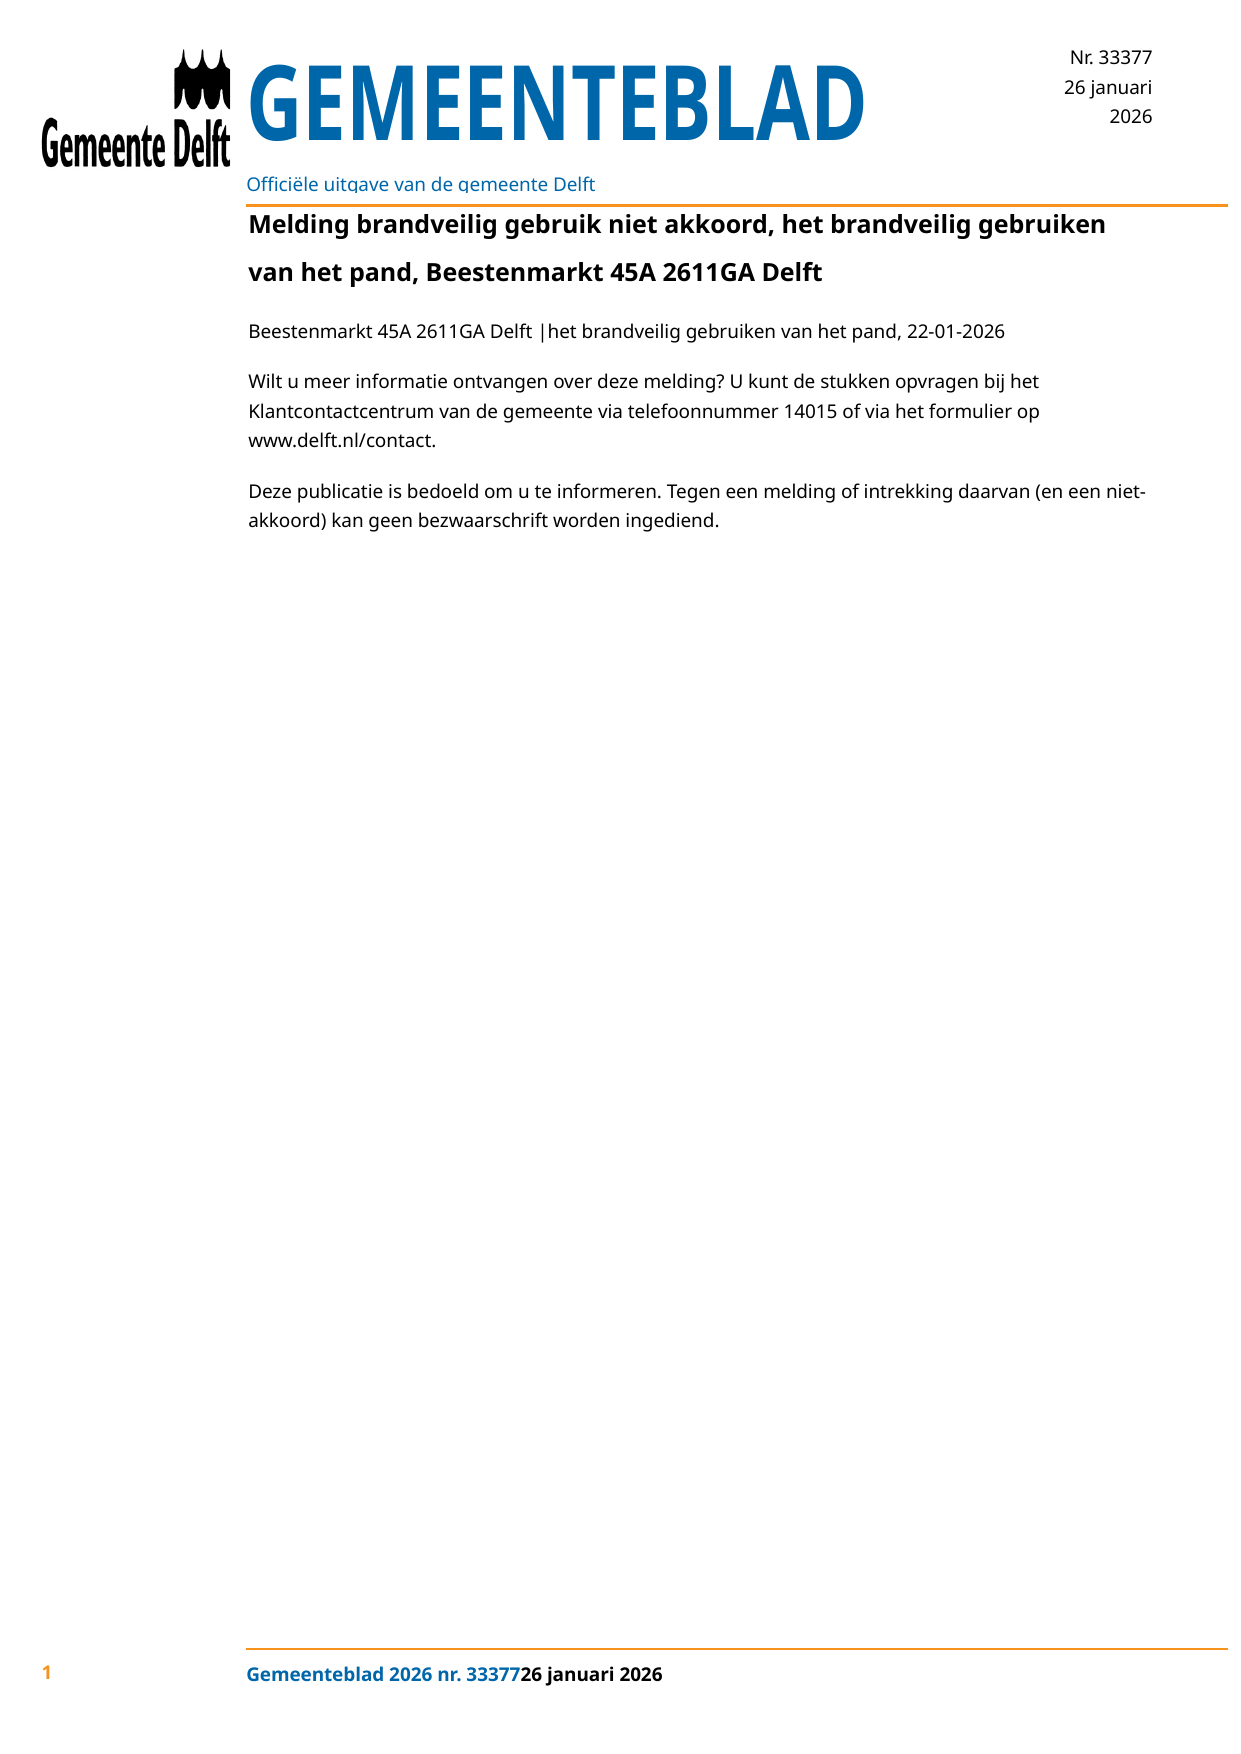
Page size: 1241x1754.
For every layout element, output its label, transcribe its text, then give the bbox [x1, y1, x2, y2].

text Deze publicatie is bedoeld om u te informeren. Tegen een melding of intrekking daarvan (en een niet-akkoord) kan geen bezwaarschrift worden ingediend. [248, 478, 1152, 533]
text Wilt u meer informatie ontvangen over deze melding? U kunt de stukken opvragen bij het Klantcontactcentrum van de gemeente via telefoonnummer 14015 of via het formulier op www.delft.nl/contact. [248, 368, 1152, 453]
text Melding brandveilig gebruik niet akkoord, het brandveilig gebruiken van het pand, Beestenmarkt 45A 2611GA Delft [248, 207, 1152, 288]
picture [41, 47, 231, 172]
text Beestenmarkt 45A 2611GA Delft |het brandveilig gebruiken van het pand, 22-01-2026 [248, 318, 1152, 344]
